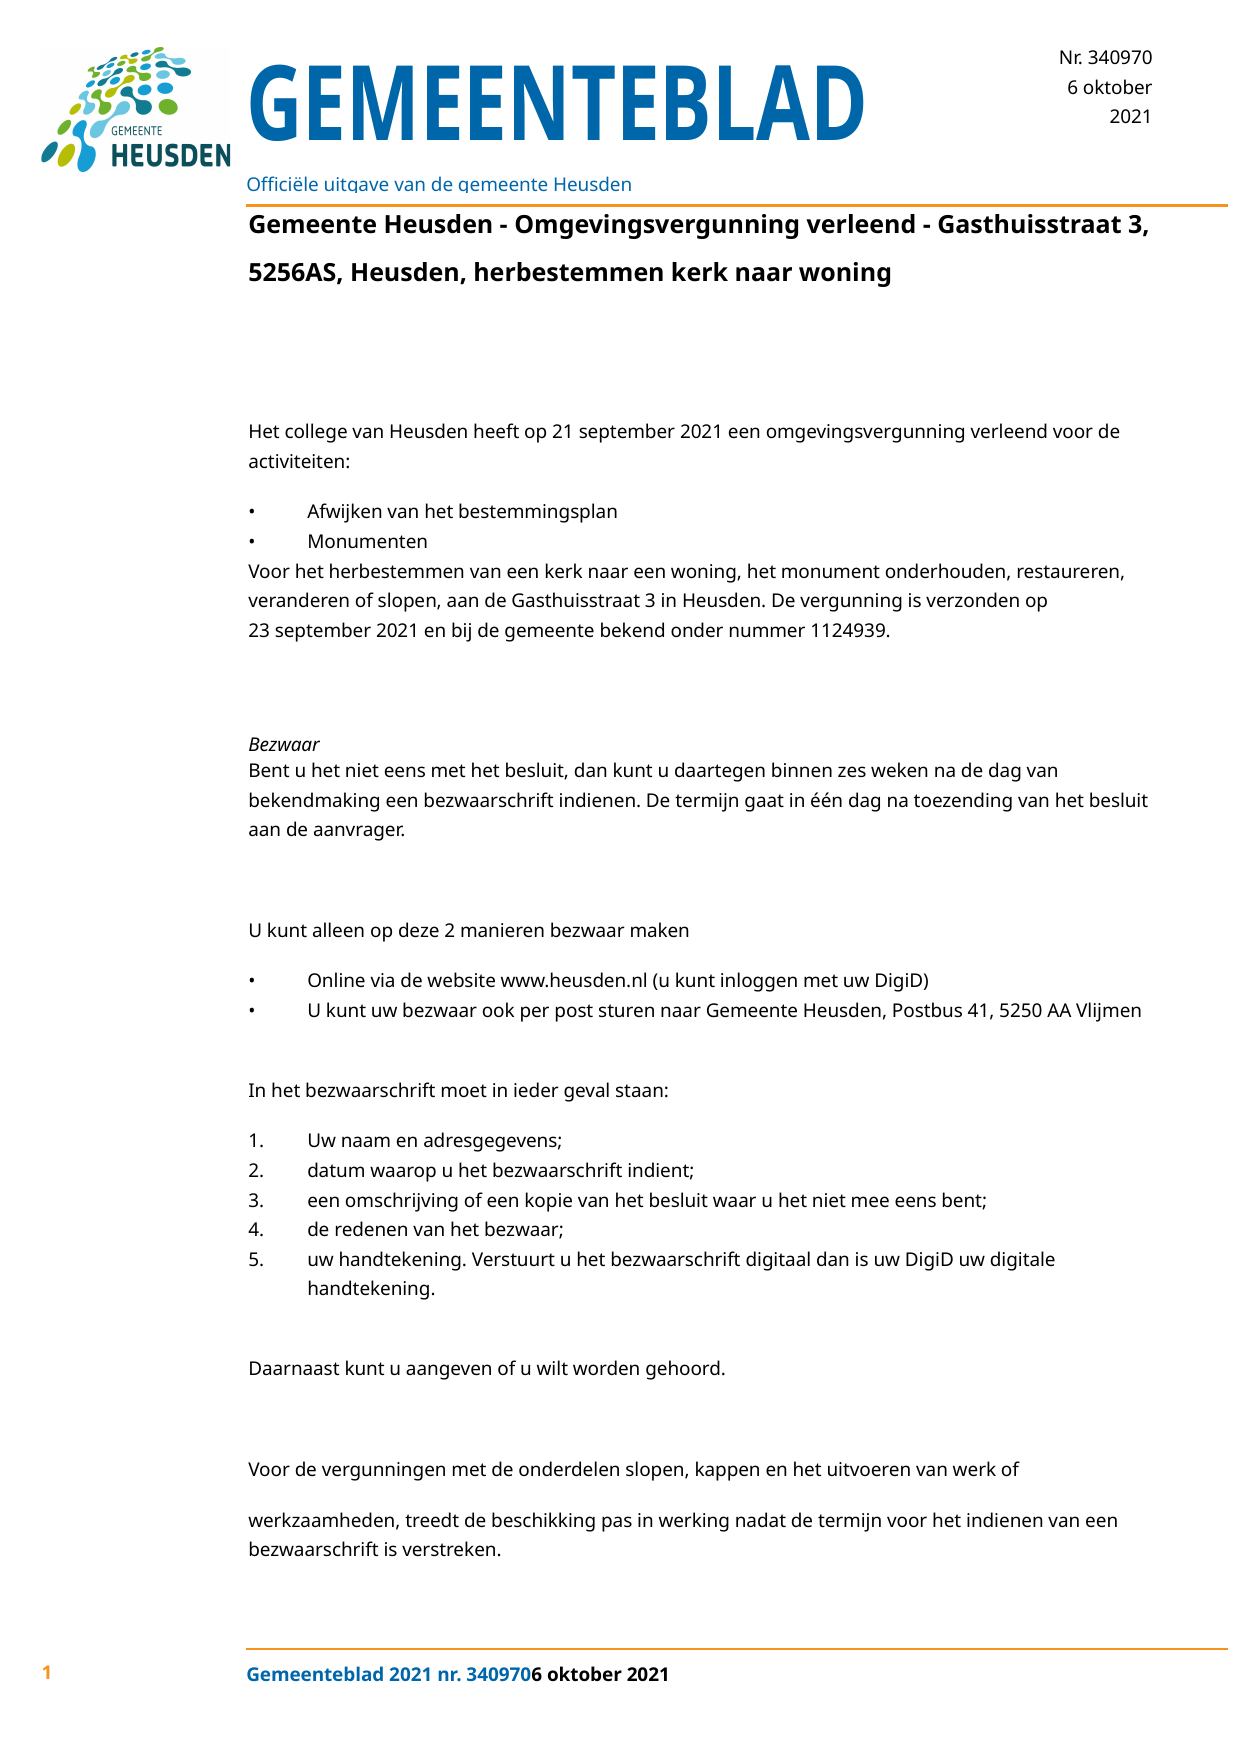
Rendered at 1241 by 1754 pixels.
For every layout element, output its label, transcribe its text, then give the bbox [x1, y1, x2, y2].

text Voor de vergunningen met de onderdelen slopen, kappen en het uitvoeren van werk of [248, 1456, 1152, 1482]
list Afwijken van het bestemmingsplan [248, 499, 1152, 524]
list Monumenten [248, 528, 1152, 554]
list Uw naam en adresgegevens; [248, 1128, 1152, 1153]
text werkzaamheden, treedt de beschikking pas in werking nadat de termijn voor het indienen van een bezwaarschrift is verstreken. [248, 1507, 1152, 1562]
text Bezwaar [248, 731, 1152, 757]
text Daarnaast kunt u aangeven of u wilt worden gehoord. [248, 1356, 1152, 1381]
text Gemeente Heusden - Omgevingsvergunning verleend - Gasthuisstraat 3, 5256AS, Heusden, herbestemmen kerk naar woning [248, 207, 1152, 288]
list Online via de website www.heusden.nl (u kunt inloggen met uw DigiD) [248, 968, 1152, 993]
list U kunt uw bezwaar ook per post sturen naar Gemeente Heusden, Postbus 41, 5250 AA Vlijmen [248, 997, 1152, 1023]
list de redenen van het bezwaar; [248, 1216, 1152, 1242]
picture [41, 47, 231, 172]
text Voor het herbestemmen van een kerk naar een woning, het monument onderhouden, restaureren, veranderen of slopen, aan de Gasthuisstraat 3 in Heusden. De vergunning is verzonden op 23 september 2021 en bij de gemeente bekend onder nummer 1124939. [248, 558, 1152, 643]
text Het college van Heusden heeft op 21 september 2021 een omgevingsvergunning verleend voor de activiteiten: [248, 419, 1152, 474]
list een omschrijving of een kopie van het besluit waar u het niet mee eens bent; [248, 1187, 1152, 1212]
list datum waarop u het bezwaarschrift indient; [248, 1157, 1152, 1183]
text U kunt alleen op deze 2 manieren bezwaar maken [248, 917, 1152, 943]
text Bent u het niet eens met het besluit, dan kunt u daartegen binnen zes weken na de dag van bekendmaking een bezwaarschrift indienen. De termijn gaat in één dag na toezending van het besluit aan de aanvrager. [248, 757, 1152, 842]
text In het bezwaarschrift moet in ieder geval staan: [248, 1077, 1152, 1103]
list uw handtekening. Verstuurt u het bezwaarschrift digitaal dan is uw DigiD uw digitale handtekening. [248, 1246, 1152, 1301]
